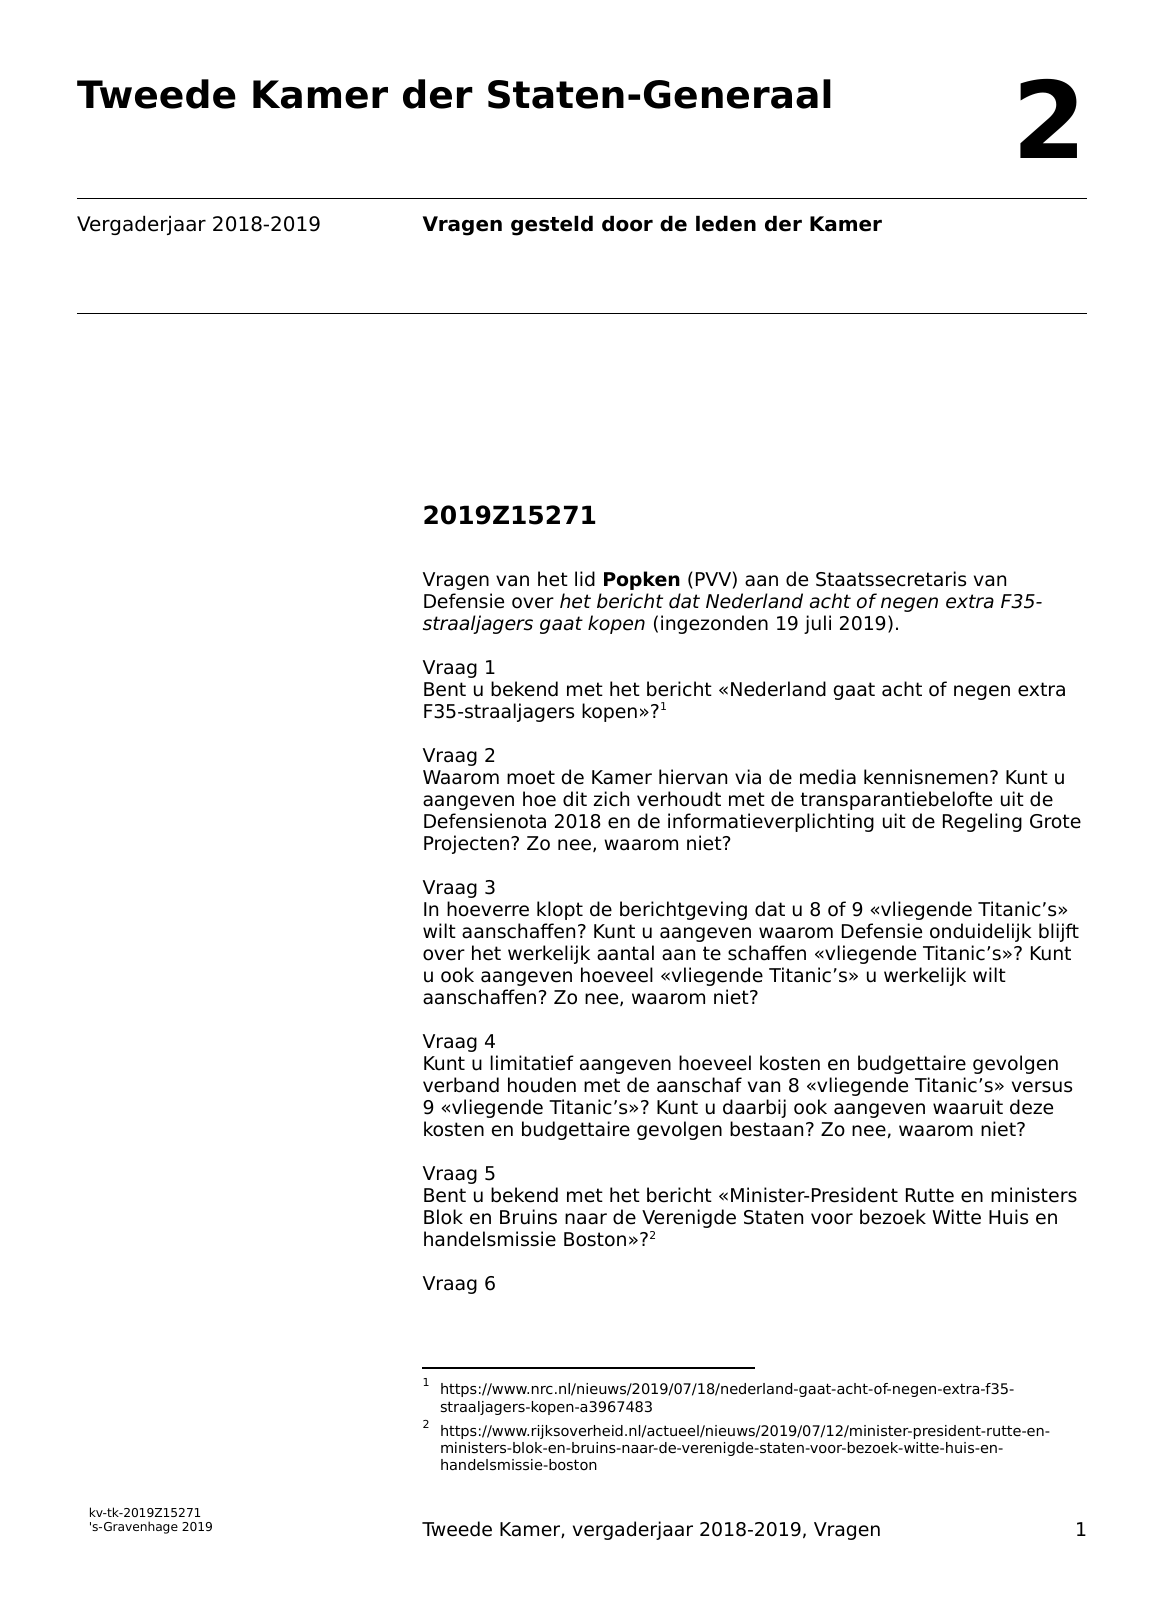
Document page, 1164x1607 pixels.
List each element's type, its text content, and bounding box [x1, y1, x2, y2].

text Waarom moet de Kamer hiervan via de media kennisnemen? Kunt u aangeven hoe dit zich verhoudt met de transparantiebelofte uit de Defensienota 2018 en de informatieverplichting uit de Regeling Grote Projecten? Zo nee, waarom niet? [422, 767, 1087, 855]
text https://www.rijksoverheid.nl/actueel/nieuws/2019/07/12/minister-president-rutte-en-ministers-blok-en-bruins-naar-de-verenigde-staten-voor-bezoek-witte-huis-en-handelsmissie-boston [422, 1418, 1087, 1474]
text Vraag 5 [422, 1163, 1087, 1185]
text Vraag 2 [422, 745, 1087, 767]
text Kunt u limitatief aangeven hoeveel kosten en budgettaire gevolgen verband houden met de aanschaf van 8 «vliegende Titanic’s» versus 9 «vliegende Titanic’s»? Kunt u daarbij ook aangeven waaruit deze kosten en budgettaire gevolgen bestaan? Zo nee, waarom niet? [422, 1053, 1087, 1141]
text kv-tk-2019Z15271 [88, 1506, 323, 1520]
text Vraag 1 [422, 657, 1087, 679]
text In hoeverre klopt de berichtgeving dat u 8 of 9 «vliegende Titanic’s» wilt aanschaffen? Kunt u aangeven waarom Defensie onduidelijk blijft over het werkelijk aantal aan te schaffen «vliegende Titanic’s»? Kunt u ook aangeven hoeveel «vliegende Titanic’s» u werkelijk wilt aanschaffen? Zo nee, waarom niet? [422, 899, 1087, 1009]
text Vragen van het lid Popken (PVV) aan de Staatssecretaris van Defensie over het bericht dat Nederland acht of negen extra F35-straaljagers gaat kopen (ingezonden 19 juli 2019). [422, 569, 1087, 635]
text Vraag 6 [422, 1273, 1087, 1295]
text 2019Z15271 [422, 501, 1087, 531]
text 's-Gravenhage 2019 [88, 1520, 323, 1534]
text Vraag 3 [422, 877, 1087, 899]
table_cell Vragen gesteld door de leden der Kamer [422, 199, 1087, 313]
text Bent u bekend met het bericht «Minister-President Rutte en ministers Blok en Bruins naar de Verenigde Staten voor bezoek Witte Huis en handelsmissie Boston»? [422, 1185, 1087, 1251]
table_header Tweede Kamer der Staten-Generaal [77, 59, 886, 198]
text https://www.nrc.nl/nieuws/2019/07/18/nederland-gaat-acht-of-negen-extra-f35-straaljagers-kopen-a3967483 [422, 1377, 1087, 1416]
text Bent u bekend met het bericht «Nederland gaat acht of negen extra F35-straaljagers kopen»? [422, 679, 1087, 723]
table_cell Vergaderjaar 2018-2019 [77, 199, 422, 313]
table_header 2 [886, 59, 1087, 198]
text Vraag 4 [422, 1031, 1087, 1053]
